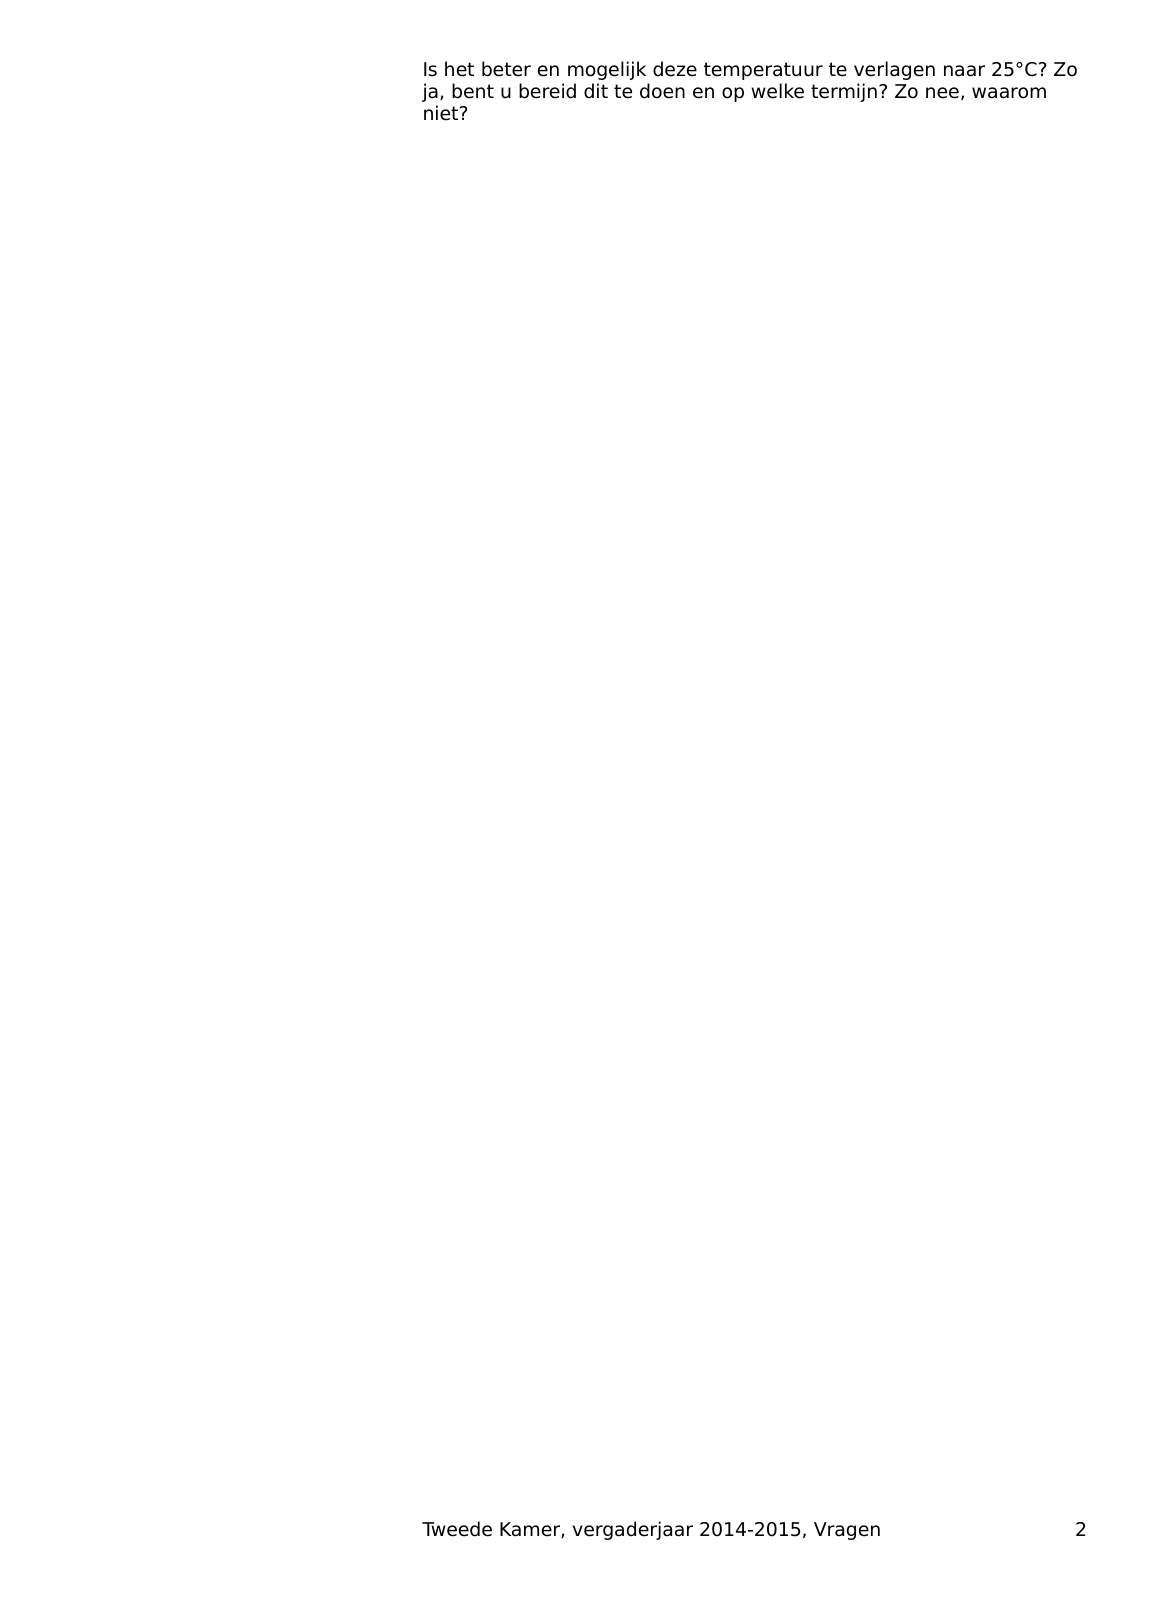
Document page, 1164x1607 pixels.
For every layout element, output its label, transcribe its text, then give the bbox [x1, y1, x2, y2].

text Is het beter en mogelijk deze temperatuur te verlagen naar 25°C? Zo ja, bent u bereid dit te doen en op welke termijn? Zo nee, waarom niet? [422, 59, 1087, 125]
